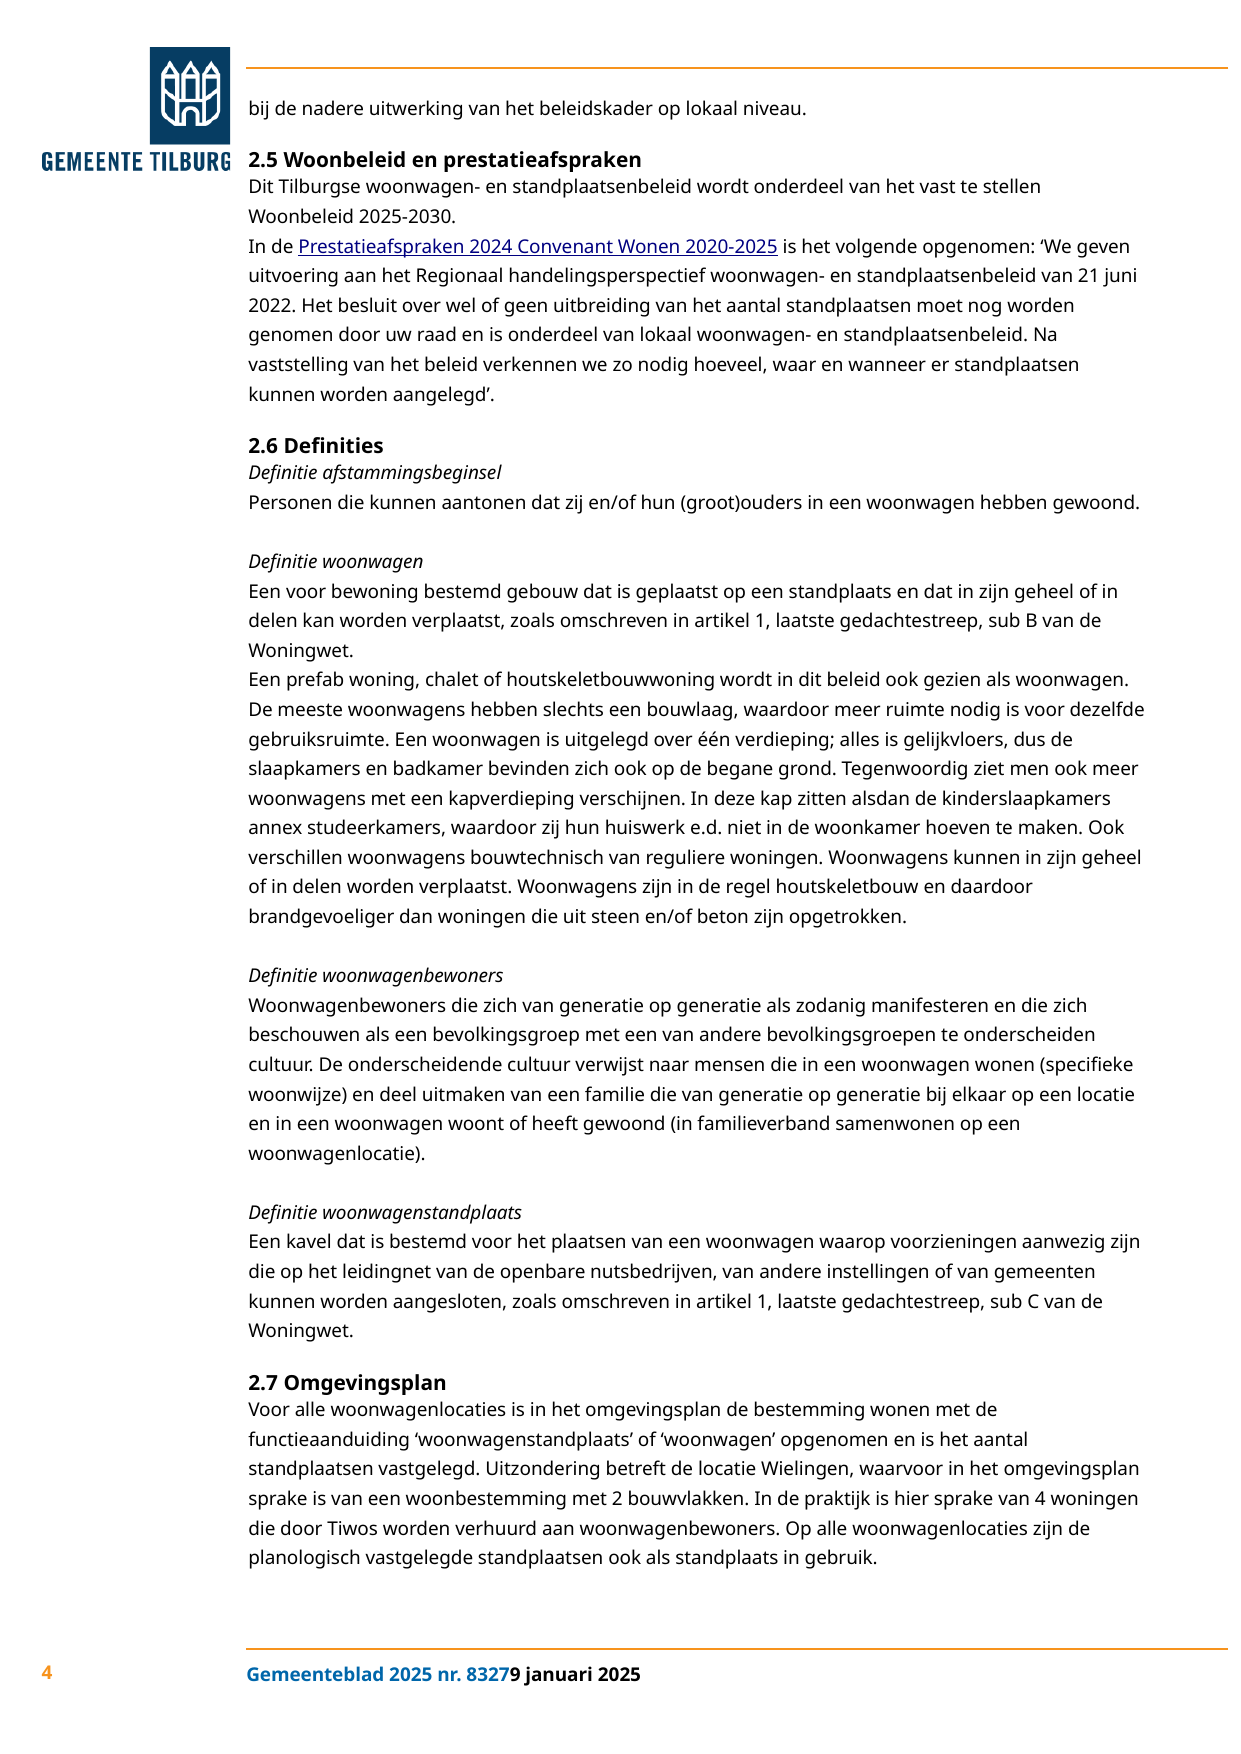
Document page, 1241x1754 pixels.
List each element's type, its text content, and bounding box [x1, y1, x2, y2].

text Een kavel dat is bestemd voor het plaatsen van een woonwagen waarop voorzieningen aanwezig zijn die op het leidingnet van de openbare nutsbedrijven, van andere instellingen of van gemeenten kunnen worden aangesloten, zoals omschreven in artikel 1, laatste gedachtestreep, sub C van de Woningwet. [248, 1229, 1152, 1343]
text 2.5 Woonbeleid en prestatieafspraken [248, 145, 1152, 174]
text Definitie woonwagenstandplaats [248, 1199, 1152, 1225]
text Dit Tilburgse woonwagen- en standplaatsenbeleid wordt onderdeel van het vast te stellen Woonbeleid 2025-2030. [248, 174, 1152, 229]
text Voor alle woonwagenlocaties is in het omgevingsplan de bestemming wonen met de functieaanduiding ‘woonwagenstandplaats’ of ‘woonwagen’ opgenomen en is het aantal standplaatsen vastgelegd. Uitzondering betreft de locatie Wielingen, waarvoor in het omgevingsplan sprake is van een woonbestemming met 2 bouwvlakken. In de praktijk is hier sprake van 4 woningen die door Tiwos worden verhuurd aan woonwagenbewoners. Op alle woonwagenlocaties zijn de planologisch vastgelegde standplaatsen ook als standplaats in gebruik. [248, 1396, 1152, 1570]
text Een prefab woning, chalet of houtskeletbouwwoning wordt in dit beleid ook gezien als woonwagen. De meeste woonwagens hebben slechts een bouwlaag, waardoor meer ruimte nodig is voor dezelfde gebruiksruimte. Een woonwagen is uitgelegd over één verdieping; alles is gelijkvloers, dus de slaapkamers en badkamer bevinden zich ook op de begane grond. Tegenwoordig ziet men ook meer woonwagens met een kapverdieping verschijnen. In deze kap zitten alsdan de kinderslaapkamers annex studeerkamers, waardoor zij hun huiswerk e.d. niet in de woonkamer hoeven te maken. Ook verschillen woonwagens bouwtechnisch van reguliere woningen. Woonwagens kunnen in zijn geheel of in delen worden verplaatst. Woonwagens zijn in de regel houtskeletbouw en daardoor brandgevoeliger dan woningen die uit steen en/of beton zijn opgetrokken. [248, 667, 1152, 929]
text Definitie woonwagen [248, 548, 1152, 574]
text Personen die kunnen aantonen dat zij en/of hun (groot)ouders in een woonwagen hebben gewoond. [248, 489, 1152, 515]
text Definitie afstammingsbeginsel [248, 459, 1152, 485]
text 2.6 Definities [248, 431, 1152, 459]
text Woonwagenbewoners die zich van generatie op generatie als zodanig manifesteren en die zich beschouwen als een bevolkingsgroep met een van andere bevolkingsgroepen te onderscheiden cultuur. De onderscheidende cultuur verwijst naar mensen die in een woonwagen wonen (specifieke woonwijze) en deel uitmaken van een familie die van generatie op generatie bij elkaar op een locatie en in een woonwagen woont of heeft gewoond (in familieverband samenwonen op een woonwagenlocatie). [248, 992, 1152, 1166]
text In de Prestatieafspraken 2024 Convenant Wonen 2020-2025 is het volgende opgenomen: ‘We geven uitvoering aan het Regionaal handelingsperspectief woonwagen- en standplaatsenbeleid van 21 juni 2022. Het besluit over wel of geen uitbreiding van het aantal standplaatsen moet nog worden genomen door uw raad en is onderdeel van lokaal woonwagen- en standplaatsenbeleid. Na vaststelling van het beleid verkennen we zo nodig hoeveel, waar en wanneer er standplaatsen kunnen worden aangelegd’. [248, 233, 1152, 406]
text Een voor bewoning bestemd gebouw dat is geplaatst op een standplaats en dat in zijn geheel of in delen kan worden verplaatst, zoals omschreven in artikel 1, laatste gedachtestreep, sub B van de Woningwet. [248, 578, 1152, 663]
text 2.7 Omgevingsplan [248, 1368, 1152, 1396]
text Definitie woonwagenbewoners [248, 962, 1152, 988]
text bij de nadere uitwerking van het beleidskader op lokaal niveau. [248, 95, 1152, 121]
picture [41, 47, 231, 172]
